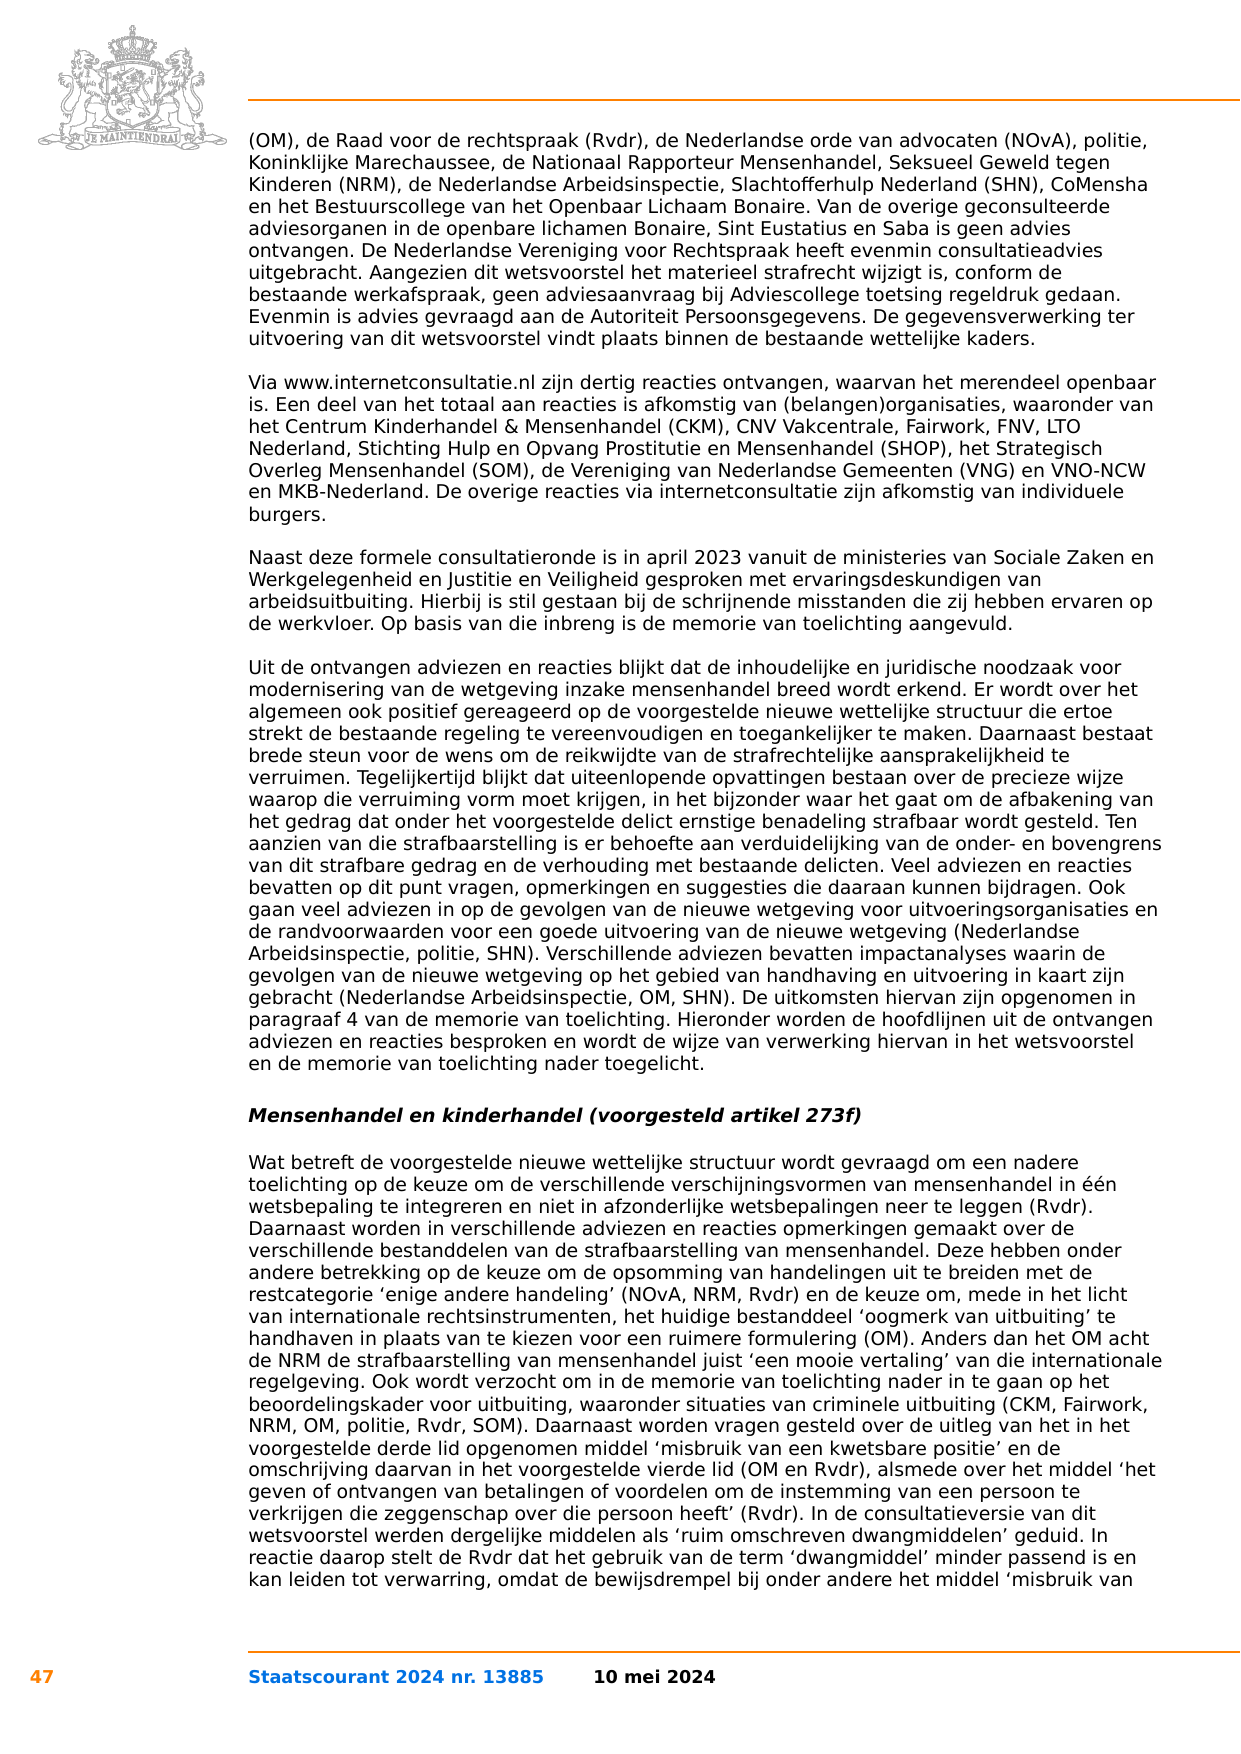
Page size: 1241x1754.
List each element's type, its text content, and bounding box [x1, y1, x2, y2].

text Wat betreft de voorgestelde nieuwe wettelijke structuur wordt gevraagd om een nadere toelichting op de keuze om de verschillende verschijningsvormen van mensenhandel in één wetsbepaling te integreren en niet in afzonderlijke wetsbepalingen neer te leggen (Rvdr). [248, 1152, 1163, 1218]
text Uit de ontvangen adviezen en reacties blijkt dat de inhoudelijke en juridische noodzaak voor modernisering van de wetgeving inzake mensenhandel breed wordt erkend. Er wordt over het algemeen ook positief gereageerd op de voorgestelde nieuwe wettelijke structuur die ertoe strekt de bestaande regeling te vereenvoudigen en toegankelijker te maken. Daarnaast bestaat brede steun voor de wens om de reikwijdte van de strafrechtelijke aansprakelijkheid te verruimen. Tegelijkertijd blijkt dat uiteenlopende opvattingen bestaan over de precieze wijze waarop die verruiming vorm moet krijgen, in het bijzonder waar het gaat om de afbakening van het gedrag dat onder het voorgestelde delict ernstige benadeling strafbaar wordt gesteld. Ten aanzien van die strafbaarstelling is er behoefte aan verduidelijking van de onder- en bovengrens van dit strafbare gedrag en de verhouding met bestaande delicten. Veel adviezen en reacties bevatten op dit punt vragen, opmerkingen en suggesties die daaraan kunnen bijdragen. Ook gaan veel adviezen in op de gevolgen van de nieuwe wetgeving voor uitvoeringsorganisaties en de randvoorwaarden voor een goede uitvoering van de nieuwe wetgeving (Nederlandse Arbeidsinspectie, politie, SHN). Verschillende adviezen bevatten impactanalyses waarin de gevolgen van de nieuwe wetgeving op het gebied van handhaving en uitvoering in kaart zijn gebracht (Nederlandse Arbeidsinspectie, OM, SHN). De uitkomsten hiervan zijn opgenomen in paragraaf 4 van de memorie van toelichting. Hieronder worden de hoofdlijnen uit de ontvangen adviezen en reacties besproken en wordt de wijze van verwerking hiervan in het wetsvoorstel en de memorie van toelichting nader toegelicht. [248, 657, 1163, 1075]
subtitle Mensenhandel en kinderhandel (voorgesteld artikel 273f) [248, 1105, 1163, 1127]
text Daarnaast worden in verschillende adviezen en reacties opmerkingen gemaakt over de verschillende bestanddelen van de strafbaarstelling van mensenhandel. Deze hebben onder andere betrekking op de keuze om de opsomming van handelingen uit te breiden met de restcategorie ‘enige andere handeling’ (NOvA, NRM, Rvdr) en de keuze om, mede in het licht van internationale rechtsinstrumenten, het huidige bestanddeel ‘oogmerk van uitbuiting’ te handhaven in plaats van te kiezen voor een ruimere formulering (OM). Anders dan het OM acht de NRM de strafbaarstelling van mensenhandel juist ‘een mooie vertaling’ van die internationale regelgeving. Ook wordt verzocht om in de memorie van toelichting nader in te gaan op het beoordelingskader voor uitbuiting, waaronder situaties van criminele uitbuiting (CKM, Fairwork, NRM, OM, politie, Rvdr, SOM). Daarnaast worden vragen gesteld over de uitleg van het in het voorgestelde derde lid opgenomen middel ‘misbruik van een kwetsbare positie’ en de omschrijving daarvan in het voorgestelde vierde lid (OM en Rvdr), alsmede over het middel ‘het geven of ontvangen van betalingen of voordelen om de instemming van een persoon te verkrijgen die zeggenschap over die persoon heeft’ (Rvdr). In de consultatieversie van dit wetsvoorstel werden dergelijke middelen als ‘ruim omschreven dwangmiddelen’ geduid. In reactie daarop stelt de Rvdr dat het gebruik van de term ‘dwangmiddel’ minder passend is en kan leiden tot verwarring, omdat de bewijsdrempel bij onder andere het middel ‘misbruik van [248, 1218, 1163, 1591]
picture [38, 25, 227, 150]
text (OM), de Raad voor de rechtspraak (Rvdr), de Nederlandse orde van advocaten (NOvA), politie, Koninklijke Marechaussee, de Nationaal Rapporteur Mensenhandel, Seksueel Geweld tegen Kinderen (NRM), de Nederlandse Arbeidsinspectie, Slachtofferhulp Nederland (SHN), CoMensha en het Bestuurscollege van het Openbaar Lichaam Bonaire. Van de overige geconsulteerde adviesorganen in de openbare lichamen Bonaire, Sint Eustatius en Saba is geen advies ontvangen. De Nederlandse Vereniging voor Rechtspraak heeft evenmin consultatieadvies uitgebracht. Aangezien dit wetsvoorstel het materieel strafrecht wijzigt is, conform de bestaande werkafspraak, geen adviesaanvraag bij Adviescollege toetsing regeldruk gedaan. Evenmin is advies gevraagd aan de Autoriteit Persoonsgegevens. De gegevensverwerking ter uitvoering van dit wetsvoorstel vindt plaats binnen de bestaande wettelijke kaders. [248, 130, 1163, 350]
text Via www.internetconsultatie.nl zijn dertig reacties ontvangen, waarvan het merendeel openbaar is. Een deel van het totaal aan reacties is afkomstig van (belangen)organisaties, waaronder van het Centrum Kinderhandel & Mensenhandel (CKM), CNV Vakcentrale, Fairwork, FNV, LTO Nederland, Stichting Hulp en Opvang Prostitutie en Mensenhandel (SHOP), het Strategisch Overleg Mensenhandel (SOM), de Vereniging van Nederlandse Gemeenten (VNG) en VNO-NCW en MKB-Nederland. De overige reacties via internetconsultatie zijn afkomstig van individuele burgers. [248, 372, 1163, 525]
text Naast deze formele consultatieronde is in april 2023 vanuit de ministeries van Sociale Zaken en Werkgelegenheid en Justitie en Veiligheid gesproken met ervaringsdeskundigen van arbeidsuitbuiting. Hierbij is stil gestaan bij de schrijnende misstanden die zij hebben ervaren op de werkvloer. Op basis van die inbreng is de memorie van toelichting aangevuld. [248, 547, 1163, 635]
